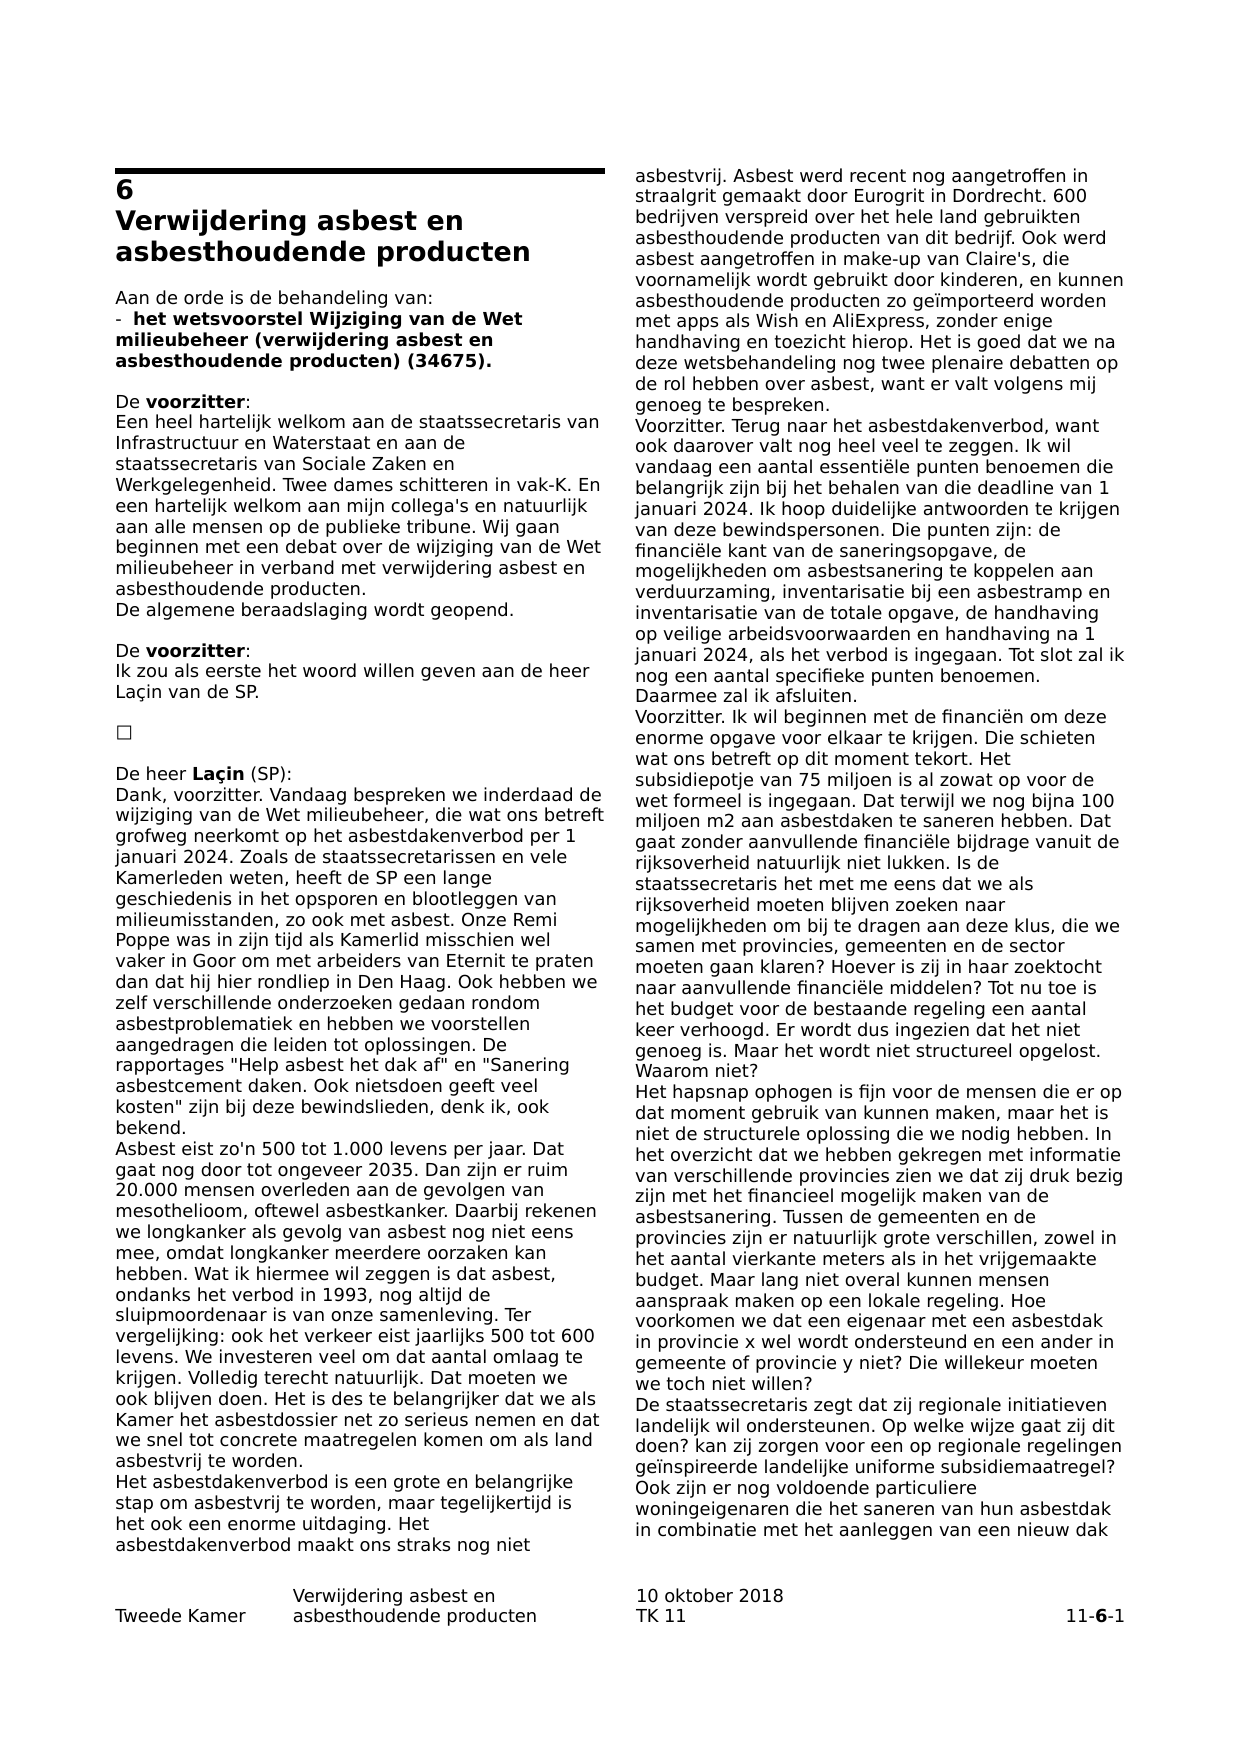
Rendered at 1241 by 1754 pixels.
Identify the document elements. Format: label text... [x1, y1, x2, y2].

text Aan de orde is de behandeling van: [115, 288, 605, 309]
text Voorzitter. Ik wil beginnen met de financiën om deze enorme opgave voor elkaar te krijgen. Die schieten wat ons betreft op dit moment tekort. Het subsidiepotje van 75 miljoen is al zowat op voor de wet formeel is ingegaan. Dat terwijl we nog bijna 100 miljoen m2 aan asbestdaken te saneren hebben. Dat gaat zonder aanvullende financiële bijdrage vanuit de rijksoverheid natuurlijk niet lukken. Is de staatssecretaris het met me eens dat we als rijksoverheid moeten blijven zoeken naar mogelijkheden om bij te dragen aan deze klus, die we samen met provincies, gemeenten en de sector moeten gaan klaren? Hoever is zij in haar zoektocht naar aanvullende financiële middelen? Tot nu toe is het budget voor de bestaande regeling een aantal keer verhoogd. Er wordt dus ingezien dat het niet genoeg is. Maar het wordt niet structureel opgelost. Waarom niet? [635, 707, 1125, 1082]
text Het asbestdakenverbod is een grote en belangrijke stap om asbestvrij te worden, maar tegelijkertijd is het ook een enorme uitdaging. Het asbestdakenverbod maakt ons straks nog niet [115, 1472, 605, 1555]
text ⬜ [115, 723, 605, 744]
text Het hapsnap ophogen is fijn voor de mensen die er op dat moment gebruik van kunnen maken, maar het is niet de structurele oplossing die we nodig hebben. In het overzicht dat we hebben gekregen met informatie van verschillende provincies zien we dat zij druk bezig zijn met het financieel mogelijk maken van de asbestsanering. Tussen de gemeenten en de provincies zijn er natuurlijk grote verschillen, zowel in het aantal vierkante meters als in het vrijgemaakte budget. Maar lang niet overal kunnen mensen aanspraak maken op een lokale regeling. Hoe voorkomen we dat een eigenaar met een asbestdak in provincie x wel wordt ondersteund en een ander in gemeente of provincie y niet? Die willekeur moeten we toch niet willen? [635, 1082, 1125, 1394]
text Een heel hartelijk welkom aan de staatssecretaris van Infrastructuur en Waterstaat en aan de staatssecretaris van Sociale Zaken en Werkgelegenheid. Twee dames schitteren in vak-K. En een hartelijk welkom aan mijn collega's en natuurlijk aan alle mensen op de publieke tribune. Wij gaan beginnen met een debat over de wijziging van de Wet milieubeheer in verband met verwijdering asbest en asbesthoudende producten. [115, 412, 605, 600]
text asbestvrij. Asbest werd recent nog aangetroffen in straalgrit gemaakt door Eurogrit in Dordrecht. 600 bedrijven verspreid over het hele land gebruikten asbesthoudende producten van dit bedrijf. Ook werd asbest aangetroffen in make-up van Claire's, die voornamelijk wordt gebruikt door kinderen, en kunnen asbesthoudende producten zo geïmporteerd worden met apps als Wish en AliExpress, zonder enige handhaving en toezicht hierop. Het is goed dat we na deze wetsbehandeling nog twee plenaire debatten op de rol hebben over asbest, want er valt volgens mij genoeg te bespreken. [635, 165, 1125, 415]
text De algemene beraadslaging wordt geopend. [115, 600, 605, 621]
text Voorzitter. Terug naar het asbestdakenverbod, want ook daarover valt nog heel veel te zeggen. Ik wil vandaag een aantal essentiële punten benoemen die belangrijk zijn bij het behalen van die deadline van 1 januari 2024. Ik hoop duidelijke antwoorden te krijgen van deze bewindspersonen. Die punten zijn: de financiële kant van de saneringsopgave, de mogelijkheden om asbestsanering te koppelen aan verduurzaming, inventarisatie bij een asbestramp en inventarisatie van de totale opgave, de handhaving op veilige arbeidsvoorwaarden en handhaving na 1 januari 2024, als het verbod is ingegaan. Tot slot zal ik nog een aantal specifieke punten benoemen. Daarmee zal ik afsluiten. [635, 415, 1125, 707]
text Ik zou als eerste het woord willen geven aan de heer Laçin van de SP. [115, 661, 605, 703]
text De staatssecretaris zegt dat zij regionale initiatieven landelijk wil ondersteunen. Op welke wijze gaat zij dit doen? kan zij zorgen voor een op regionale regelingen geïnspireerde landelijke uniforme subsidiemaatregel? Ook zijn er nog voldoende particuliere woningeigenaren die het saneren van hun asbestdak in combinatie met het aanleggen van een nieuw dak [635, 1394, 1125, 1540]
text De voorzitter: [115, 641, 605, 661]
text De heer Laçin (SP): [115, 764, 605, 784]
text Asbest eist zo'n 500 tot 1.000 levens per jaar. Dat gaat nog door tot ongeveer 2035. Dan zijn er ruim 20.000 mensen overleden aan de gevolgen van mesothelioom, oftewel asbestkanker. Daarbij rekenen we longkanker als gevolg van asbest nog niet eens mee, omdat longkanker meerdere oorzaken kan hebben. Wat ik hiermee wil zeggen is dat asbest, ondanks het verbod in 1993, nog altijd de sluipmoordenaar is van onze samenleving. Ter vergelijking: ook het verkeer eist jaarlijks 500 tot 600 levens. We investeren veel om dat aantal omlaag te krijgen. Volledig terecht natuurlijk. Dat moeten we ook blijven doen. Het is des te belangrijker dat we als Kamer het asbestdossier net zo serieus nemen en dat we snel tot concrete maatregelen komen om als land asbestvrij te worden. [115, 1138, 605, 1472]
text De voorzitter: [115, 391, 605, 412]
list het wetsvoorstel Wijziging van de Wet milieubeheer (verwijdering asbest en asbesthoudende producten) (34675). [115, 309, 605, 371]
text Dank, voorzitter. Vandaag bespreken we inderdaad de wijziging van de Wet milieubeheer, die wat ons betreft grofweg neerkomt op het asbestdakenverbod per 1 januari 2024. Zoals de staatssecretarissen en vele Kamerleden weten, heeft de SP een lange geschiedenis in het opsporen en blootleggen van milieumisstanden, zo ook met asbest. Onze Remi Poppe was in zijn tijd als Kamerlid misschien wel vaker in Goor om met arbeiders van Eternit te praten dan dat hij hier rondliep in Den Haag. Ook hebben we zelf verschillende onderzoeken gedaan rondom asbestproblematiek en hebben we voorstellen aangedragen die leiden tot oplossingen. De rapportages "Help asbest het dak af" en "Sanering asbestcement daken. Ook nietsdoen geeft veel kosten" zijn bij deze bewindslieden, denk ik, ook bekend. [115, 784, 605, 1138]
title 6 Verwijdering asbest en asbesthoudende producten [115, 174, 605, 268]
